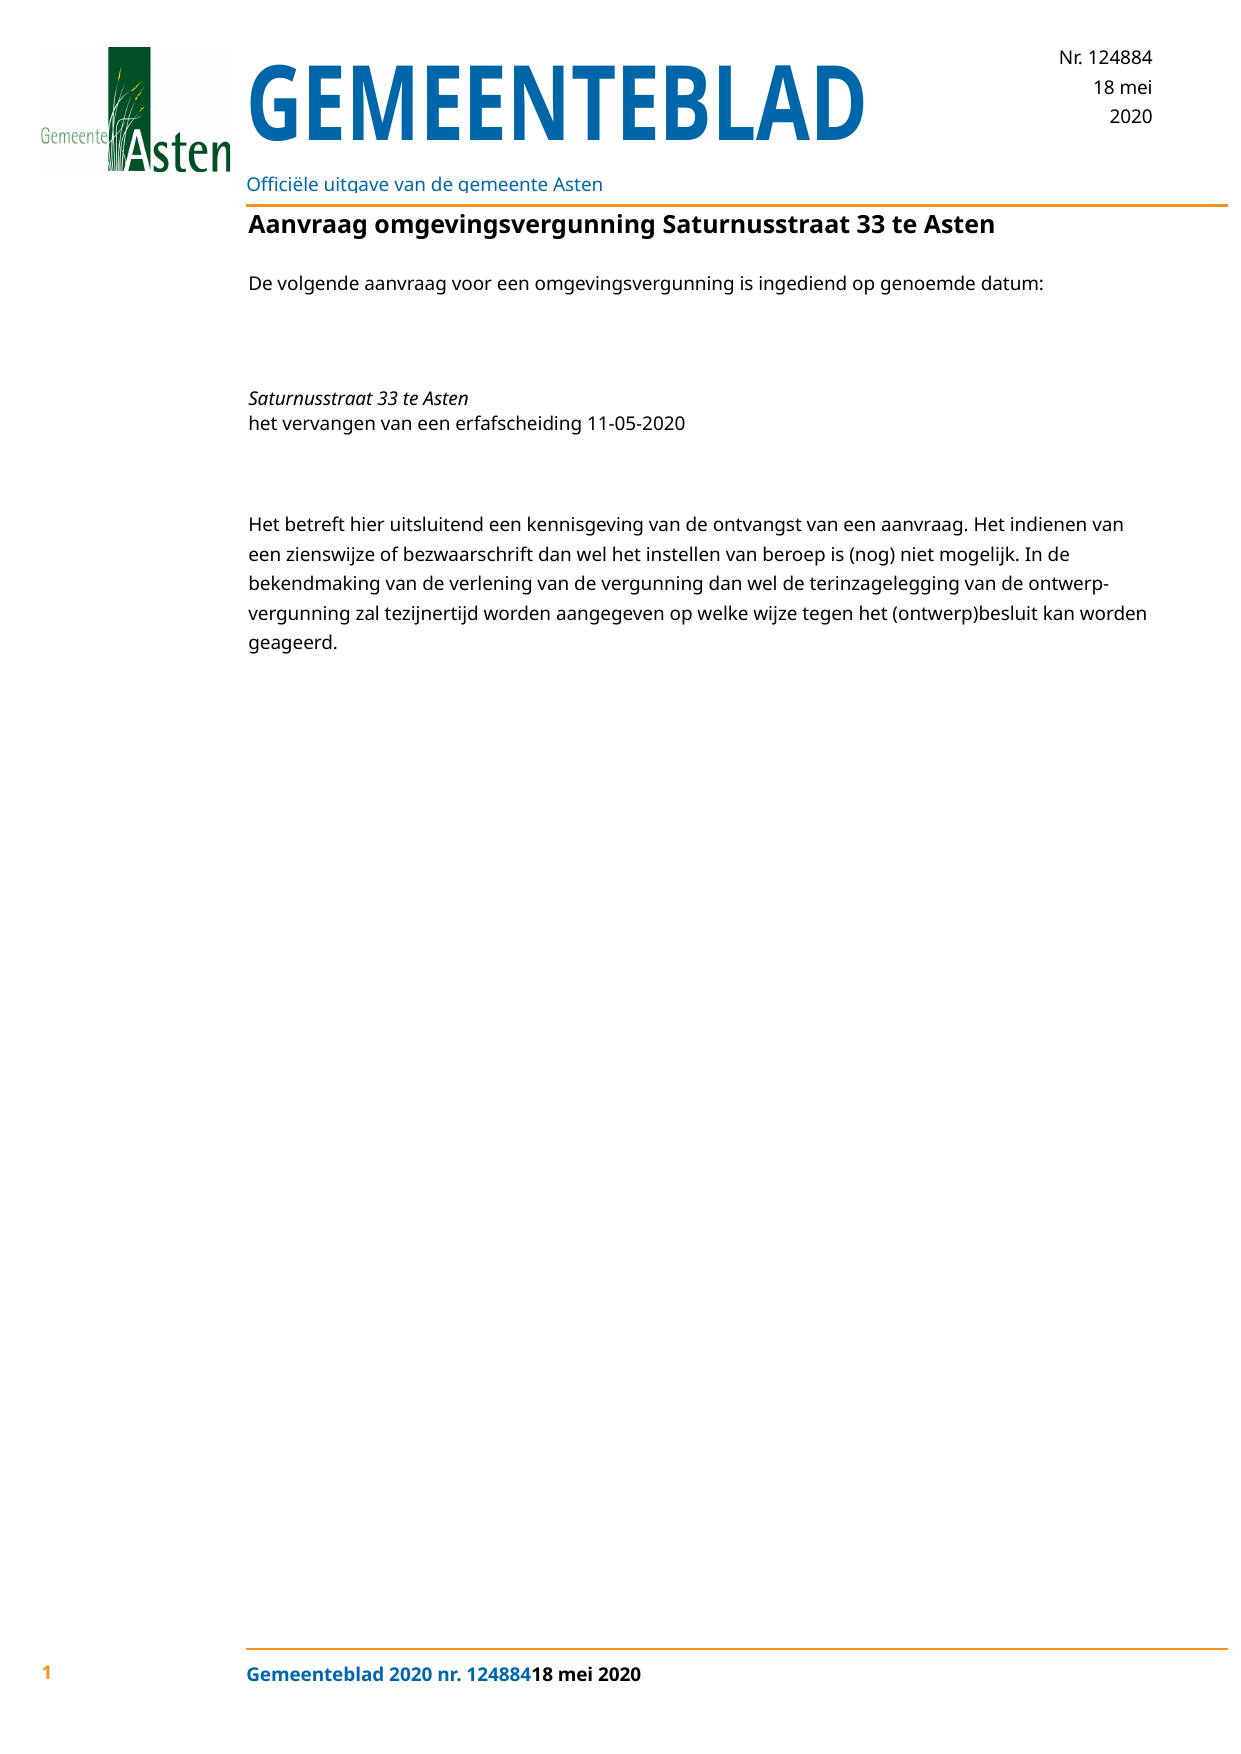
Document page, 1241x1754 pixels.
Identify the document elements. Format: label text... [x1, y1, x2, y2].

text het vervangen van een erfafscheiding 11-05-2020 [248, 410, 1152, 436]
picture [41, 47, 231, 172]
text Saturnusstraat 33 te Asten [248, 385, 1152, 410]
text Het betreft hier uitsluitend een kennisgeving van de ontvangst van een aanvraag. Het indienen van een zienswijze of bezwaarschrift dan wel het instellen van beroep is (nog) niet mogelijk. In de bekendmaking van de verlening van de vergunning dan wel de terinzagelegging van de ontwerp-vergunning zal tezijnertijd worden aangegeven op welke wijze tegen het (ontwerp)besluit kan worden geageerd. [248, 511, 1152, 655]
text Aanvraag omgevingsvergunning Saturnusstraat 33 te Asten [248, 207, 1152, 241]
text De volgende aanvraag voor een omgevingsvergunning is ingediend op genoemde datum: [248, 270, 1152, 296]
